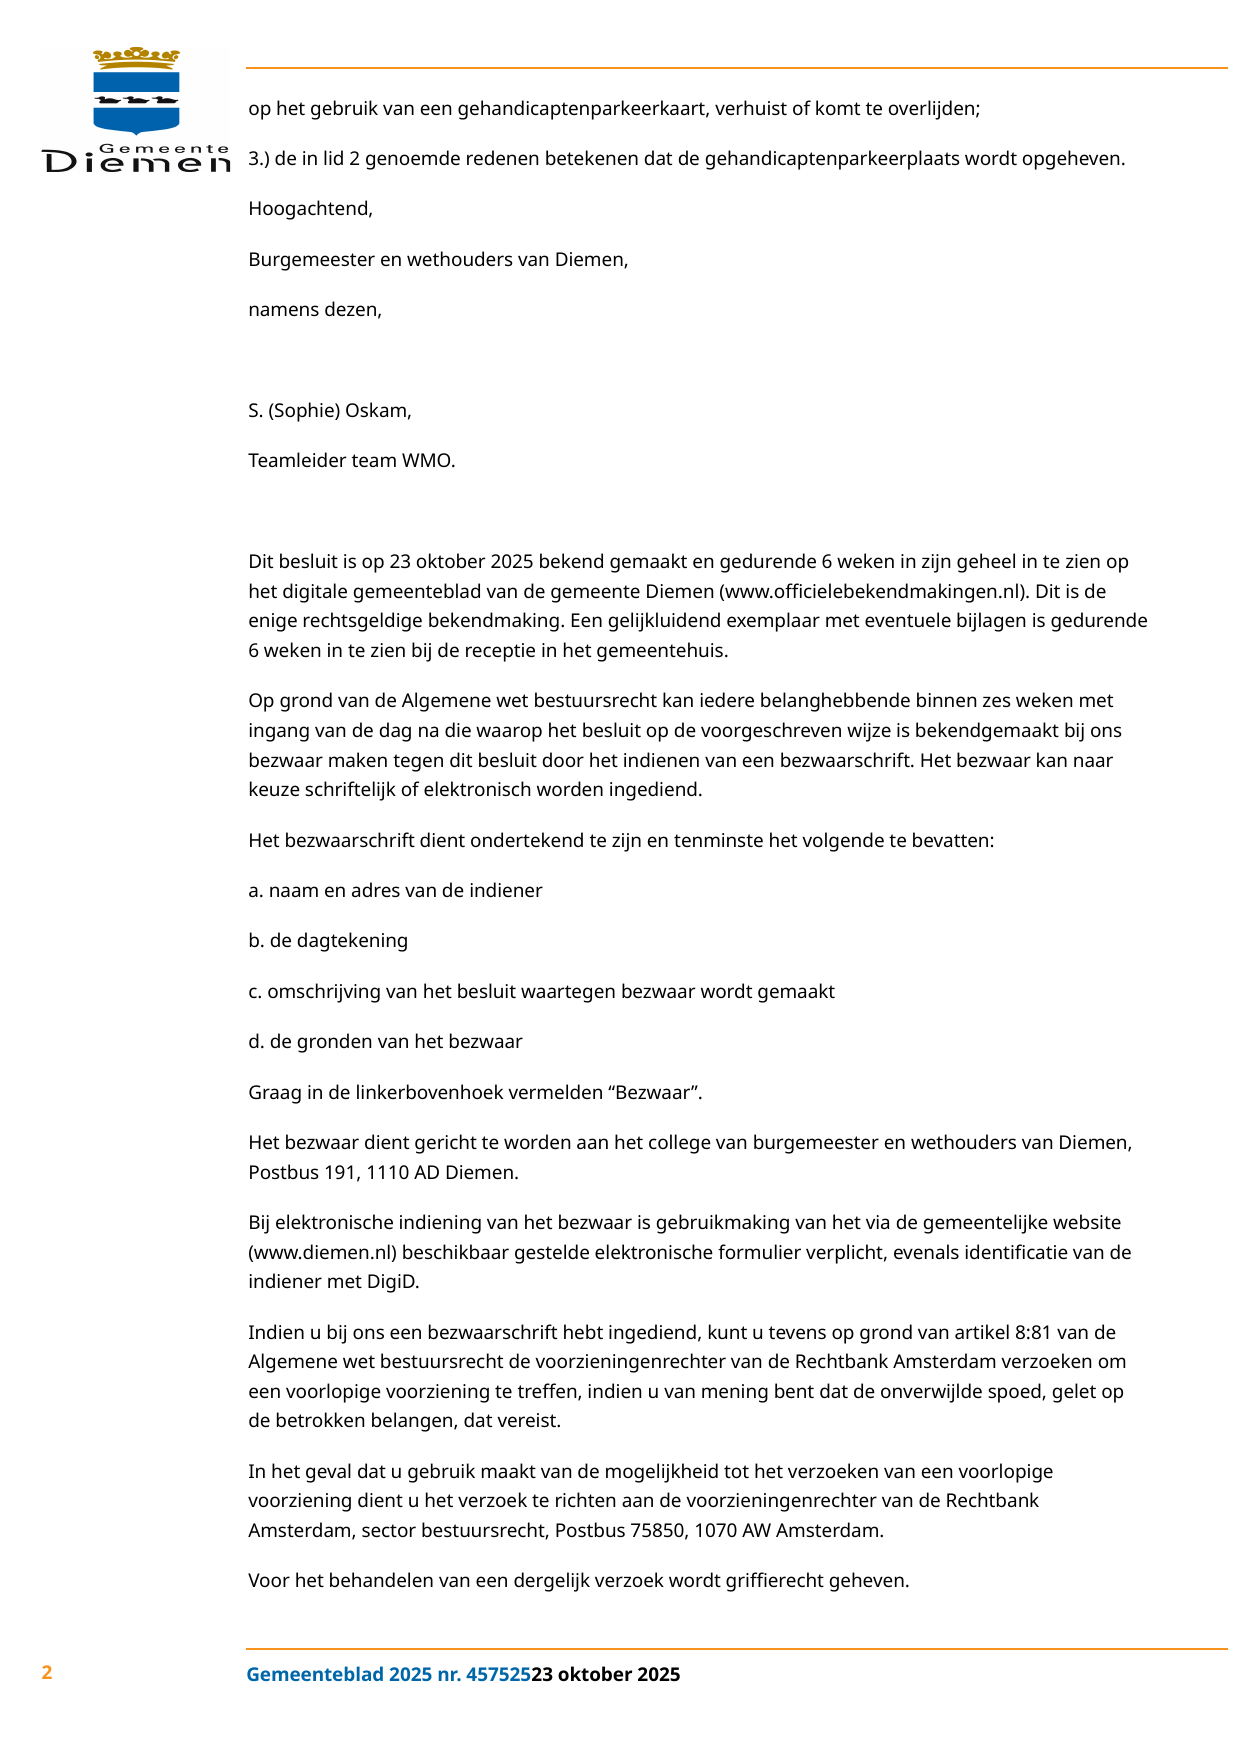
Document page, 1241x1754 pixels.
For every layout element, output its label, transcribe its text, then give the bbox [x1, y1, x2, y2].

text Het bezwaarschrift dient ondertekend te zijn en tenminste het volgende te bevatten: [248, 827, 1152, 853]
text Dit besluit is op 23 oktober 2025 bekend gemaakt en gedurende 6 weken in zijn geheel in te zien op het digitale gemeenteblad van de gemeente Diemen (www.officielebekendmakingen.nl). Dit is de enige rechtsgeldige bekendmaking. Een gelijkluidend exemplaar met eventuele bijlagen is gedurende 6 weken in te zien bij de receptie in het gemeentehuis. [248, 548, 1152, 663]
text S. (Sophie) Oskam, [248, 397, 1152, 423]
text In het geval dat u gebruik maakt van de mogelijkheid tot het verzoeken van een voorlopige voorziening dient u het verzoek te richten aan de voorzieningenrechter van de Rechtbank Amsterdam, sector bestuursrecht, Postbus 75850, 1070 AW Amsterdam. [248, 1458, 1152, 1543]
text Op grond van de Algemene wet bestuursrecht kan iedere belanghebbende binnen zes weken met ingang van de dag na die waarop het besluit op de voorgeschreven wijze is bekendgemaakt bij ons bezwaar maken tegen dit besluit door het indienen van een bezwaarschrift. Het bezwaar kan naar keuze schriftelijk of elektronisch worden ingediend. [248, 688, 1152, 802]
text Indien u bij ons een bezwaarschrift hebt ingediend, kunt u tevens op grond van artikel 8:81 van de Algemene wet bestuursrecht de voorzieningenrechter van de Rechtbank Amsterdam verzoeken om een voorlopige voorziening te treffen, indien u van mening bent dat de onverwijlde spoed, gelet op de betrokken belangen, dat vereist. [248, 1319, 1152, 1433]
text namens dezen, [248, 296, 1152, 322]
text b. de dagtekening [248, 928, 1152, 953]
text 3.) de in lid 2 genoemde redenen betekenen dat de gehandicaptenparkeerplaats wordt opgeheven. [248, 145, 1152, 171]
text d. de gronden van het bezwaar [248, 1028, 1152, 1054]
text Teamleider team WMO. [248, 448, 1152, 473]
text Graag in de linkerbovenhoek vermelden “Bezwaar”. [248, 1079, 1152, 1105]
text Burgemeester en wethouders van Diemen, [248, 246, 1152, 272]
text Het bezwaar dient gericht te worden aan het college van burgemeester en wethouders van Diemen, Postbus 191, 1110 AD Diemen. [248, 1129, 1152, 1185]
text op het gebruik van een gehandicaptenparkeerkaart, verhuist of komt te overlijden; [248, 95, 1152, 121]
text Hoogachtend, [248, 196, 1152, 221]
picture [41, 47, 231, 172]
text a. naam en adres van de indiener [248, 877, 1152, 903]
text c. omschrijving van het besluit waartegen bezwaar wordt gemaakt [248, 978, 1152, 1004]
text Bij elektronische indiening van het bezwaar is gebruikmaking van het via de gemeentelijke website (www.diemen.nl) beschikbaar gestelde elektronische formulier verplicht, evenals identificatie van de indiener met DigiD. [248, 1209, 1152, 1294]
text Voor het behandelen van een dergelijk verzoek wordt griffierecht geheven. [248, 1568, 1152, 1593]
